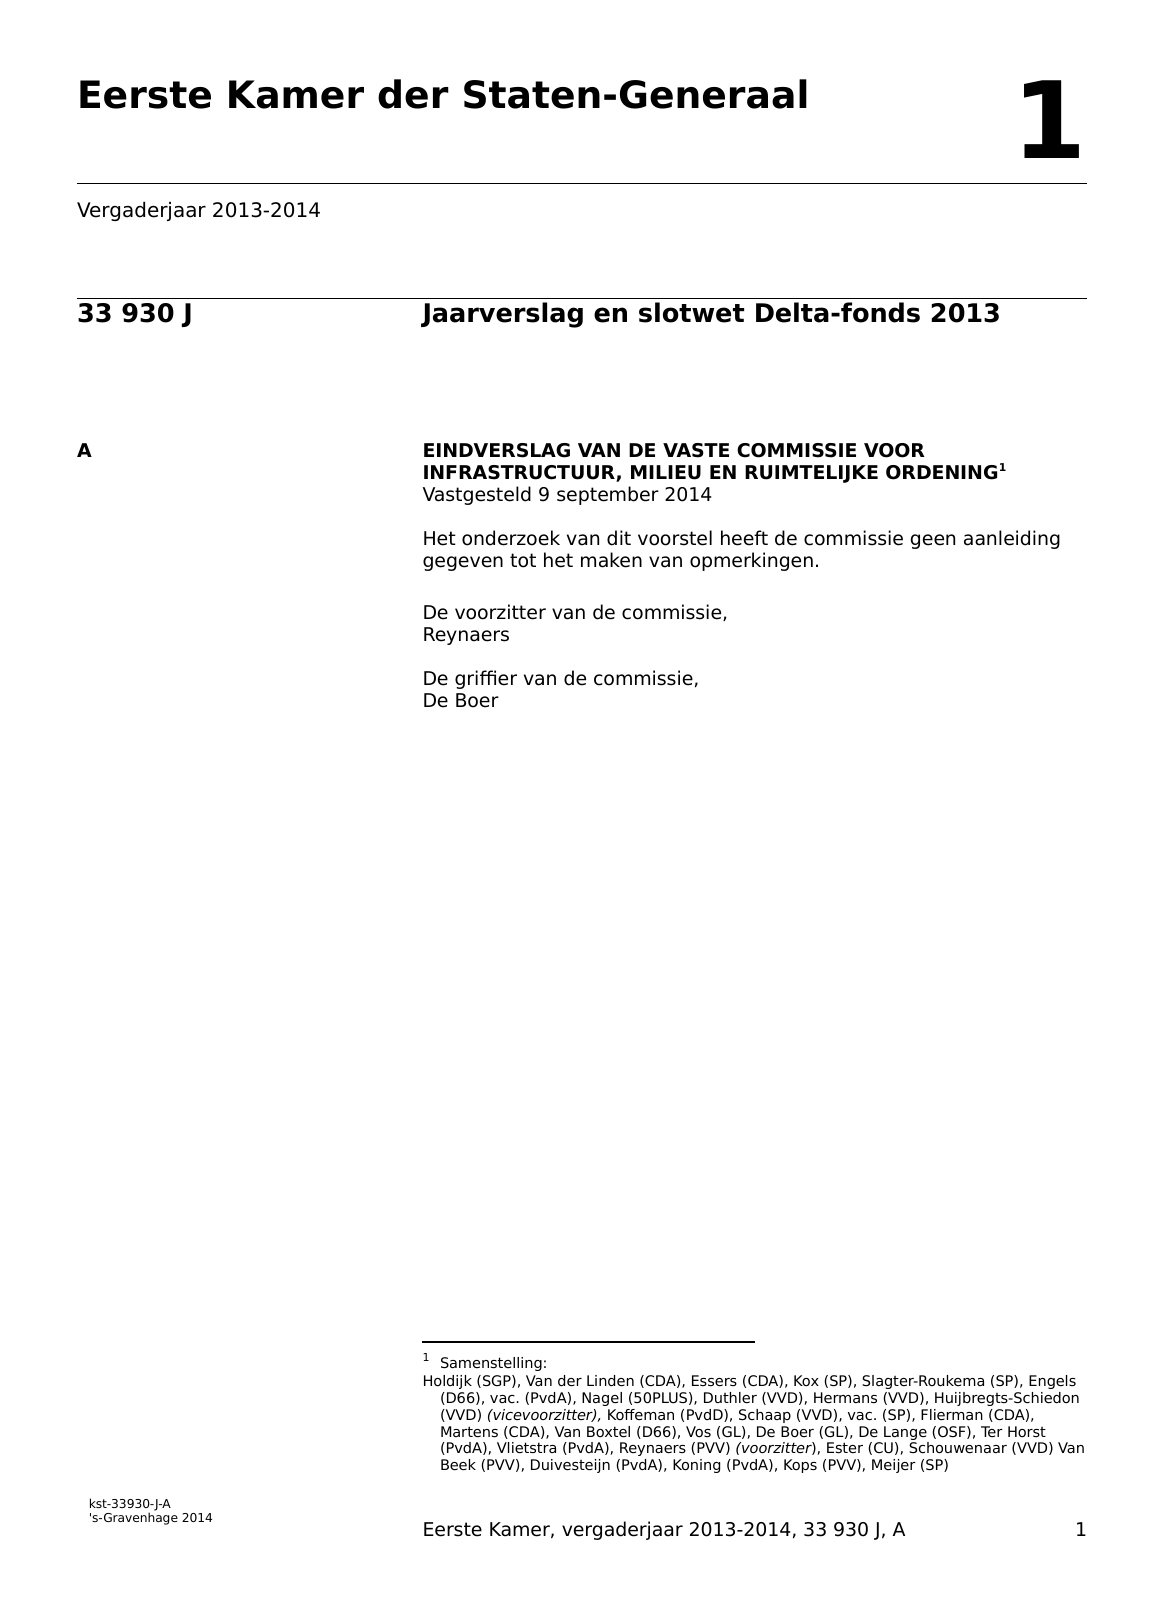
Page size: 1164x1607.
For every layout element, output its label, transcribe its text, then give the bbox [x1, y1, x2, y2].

text kst-33930-J-A [88, 1497, 323, 1511]
text De griffier van de commissie, De Boer [422, 668, 1087, 712]
subtitle 33 930 J Jaarverslag en slotwet Delta-fonds 2013 [77, 299, 1087, 329]
table_cell Vergaderjaar 2013-2014 [77, 184, 1087, 298]
subtitle A EINDVERSLAG VAN DE VASTE COMMISSIE VOOR INFRASTRUCTUUR, MILIEU EN RUIMTELIJKE ORDENING [77, 440, 1087, 484]
table_header 1 [886, 59, 1087, 183]
table_header Eerste Kamer der Staten-Generaal [77, 59, 886, 183]
text Samenstelling: [422, 1351, 1087, 1373]
text Het onderzoek van dit voorstel heeft de commissie geen aanleiding gegeven tot het maken van opmerkingen. [422, 528, 1087, 572]
text De voorzitter van de commissie, Reynaers [422, 602, 1087, 646]
text 's-Gravenhage 2014 [88, 1511, 323, 1525]
text Vastgesteld 9 september 2014 [422, 484, 1087, 506]
text Holdijk (SGP), Van der Linden (CDA), Essers (CDA), Kox (SP), Slagter-Roukema (SP), Engels (D66), vac. (PvdA), Nagel (50PLUS), Duthler (VVD), Hermans (VVD), Huijbregts-Schiedon (VVD) (vicevoorzitter), Koffeman (PvdD), Schaap (VVD), vac. (SP), Flierman (CDA), Martens (CDA), Van Boxtel (D66), Vos (GL), De Boer (GL), De Lange (OSF), Ter Horst (PvdA), Vlietstra (PvdA), Reynaers (PVV) (voorzitter), Ester (CU), Schouwenaar (VVD) Van Beek (PVV), Duivesteijn (PvdA), Koning (PvdA), Kops (PVV), Meijer (SP) [422, 1373, 1087, 1474]
